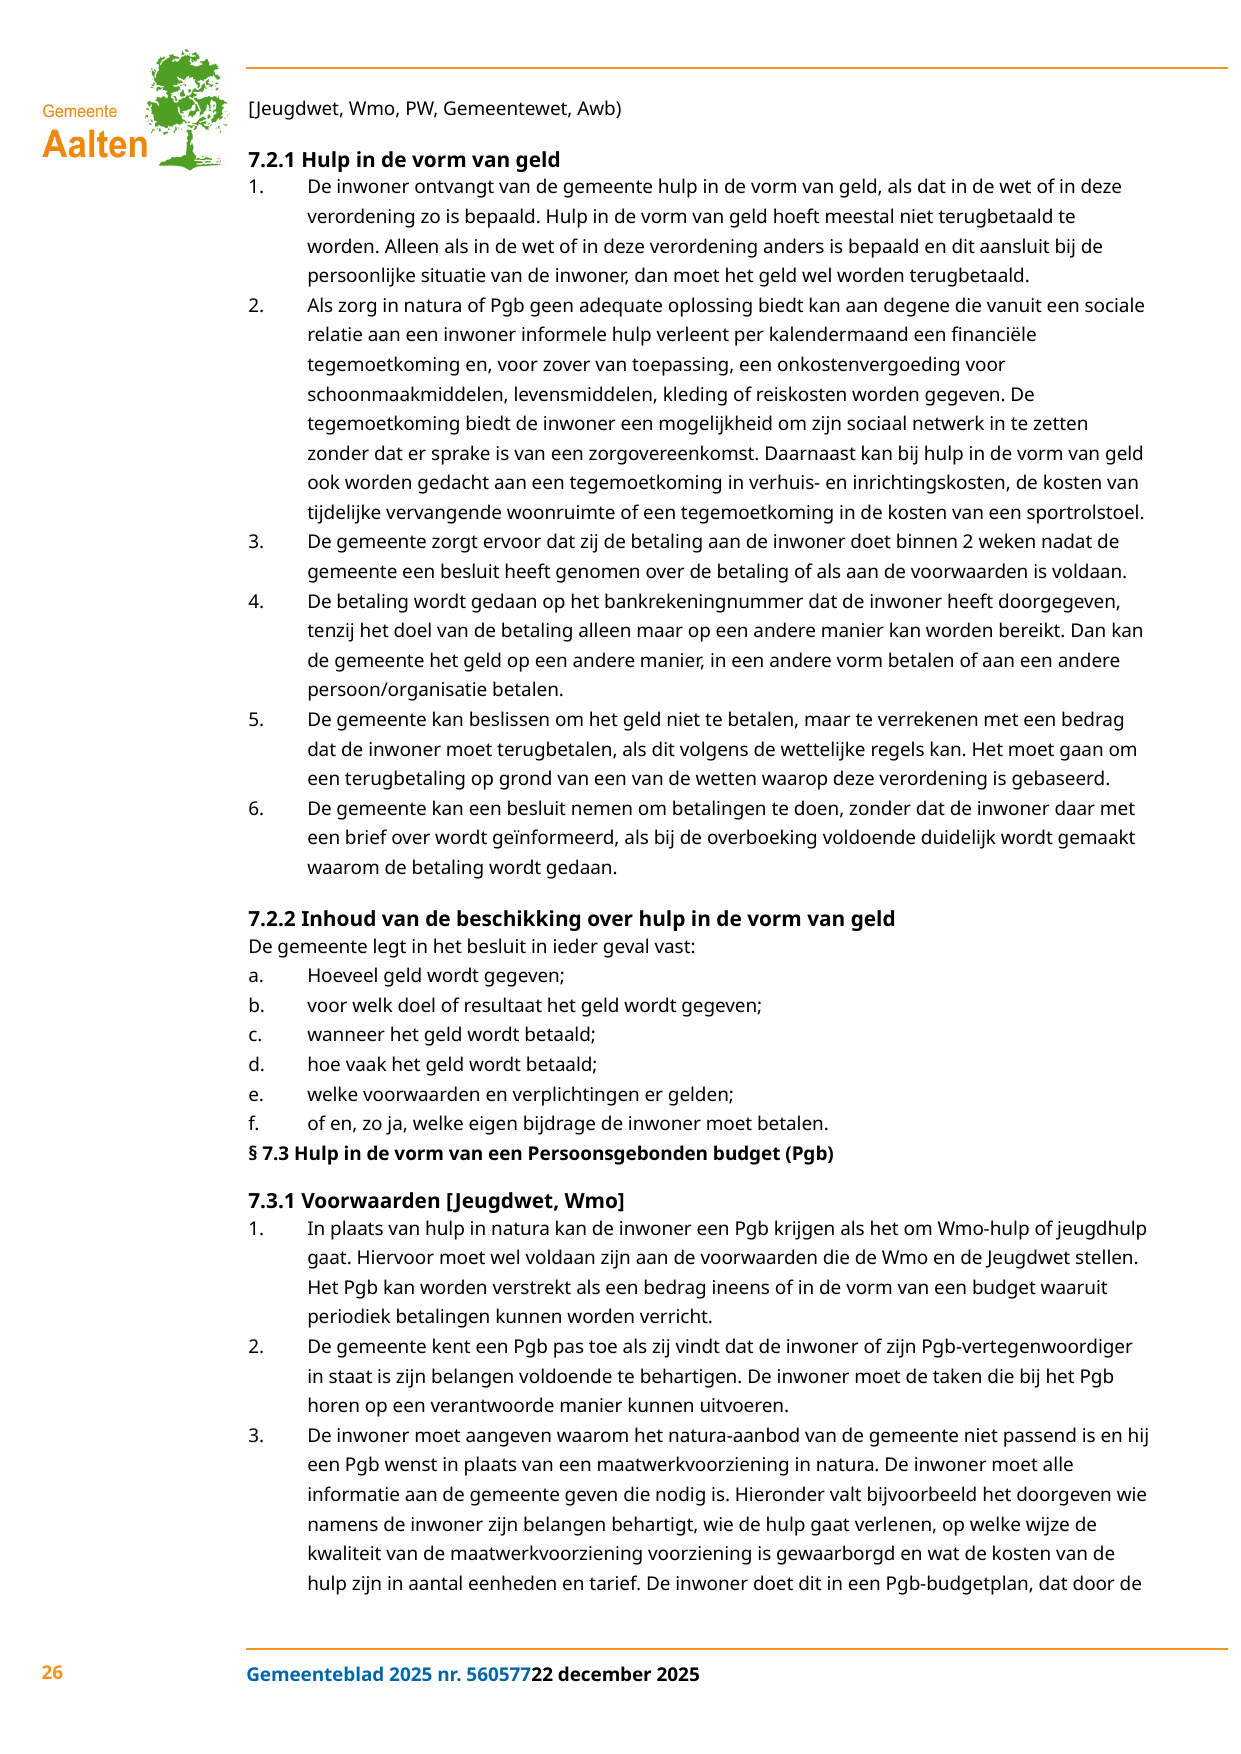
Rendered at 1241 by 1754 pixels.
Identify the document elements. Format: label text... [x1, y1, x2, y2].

list De gemeente kan beslissen om het geld niet te betalen, maar te verrekenen met een bedrag dat de inwoner moet terugbetalen, als dit volgens de wettelijke regels kan. Het moet gaan om een terugbetaling op grond van een van de wetten waarop deze verordening is gebaseerd. [248, 706, 1152, 791]
list De inwoner moet aangeven waarom het natura-aanbod van de gemeente niet passend is en hij een Pgb wenst in plaats van een maatwerkvoorziening in natura. De inwoner moet alle informatie aan de gemeente geven die nodig is. Hieronder valt bijvoorbeeld het doorgeven wie namens de inwoner zijn belangen behartigt, wie de hulp gaat verlenen, op welke wijze de kwaliteit van de maatwerkvoorziening voorziening is gewaarborgd en wat de kosten van de hulp zijn in aantal eenheden en tarief. De inwoner doet dit in een Pgb-budgetplan, dat door de [248, 1422, 1152, 1596]
list Als zorg in natura of Pgb geen adequate oplossing biedt kan aan degene die vanuit een sociale relatie aan een inwoner informele hulp verleent per kalendermaand een financiële tegemoetkoming en, voor zover van toepassing, een onkostenvergoeding voor schoonmaakmiddelen, levensmiddelen, kleding of reiskosten worden gegeven. De tegemoetkoming biedt de inwoner een mogelijkheid om zijn sociaal netwerk in te zetten zonder dat er sprake is van een zorgovereenkomst. Daarnaast kan bij hulp in de vorm van geld ook worden gedacht aan een tegemoetkoming in verhuis- en inrichtingskosten, de kosten van tijdelijke vervangende woonruimte of een tegemoetkoming in de kosten van een sportrolstoel. [248, 292, 1152, 525]
list De gemeente zorgt ervoor dat zij de betaling aan de inwoner doet binnen 2 weken nadat de gemeente een besluit heeft genomen over de betaling of als aan de voorwaarden is voldaan. [248, 529, 1152, 584]
list De betaling wordt gedaan op het bankrekeningnummer dat de inwoner heeft doorgegeven, tenzij het doel van de betaling alleen maar op een andere manier kan worden bereikt. Dan kan de gemeente het geld op een andere manier, in een andere vorm betalen of aan een andere persoon/organisatie betalen. [248, 588, 1152, 702]
text De gemeente legt in het besluit in ieder geval vast: [248, 933, 1152, 959]
list De gemeente kan een besluit nemen om betalingen te doen, zonder dat de inwoner daar met een brief over wordt geïnformeerd, als bij de overboeking voldoende duidelijk wordt gemaakt waarom de betaling wordt gedaan. [248, 795, 1152, 880]
list voor welk doel of resultaat het geld wordt gegeven; [248, 992, 1152, 1018]
text [Jeugdwet, Wmo, PW, Gemeentewet, Awb) [248, 95, 1152, 121]
text § 7.3 Hulp in de vorm van een Persoonsgebonden budget (Pgb) [248, 1140, 1152, 1166]
list De gemeente kent een Pgb pas toe als zij vindt dat de inwoner of zijn Pgb-vertegenwoordiger in staat is zijn belangen voldoende te behartigen. De inwoner moet de taken die bij het Pgb horen op een verantwoorde manier kunnen uitvoeren. [248, 1333, 1152, 1418]
list hoe vaak het geld wordt betaald; [248, 1051, 1152, 1077]
list wanneer het geld wordt betaald; [248, 1022, 1152, 1047]
list In plaats van hulp in natura kan de inwoner een Pgb krijgen als het om Wmo-hulp of jeugdhulp gaat. Hiervoor moet wel voldaan zijn aan de voorwaarden die de Wmo en de Jeugdwet stellen. Het Pgb kan worden verstrekt als een bedrag ineens of in de vorm van een budget waaruit periodiek betalingen kunnen worden verricht. [248, 1215, 1152, 1329]
picture [41, 47, 231, 172]
text 7.3.1 Voorwaarden [Jeugdwet, Wmo] [248, 1187, 1152, 1215]
list Hoeveel geld wordt gegeven; [248, 962, 1152, 988]
list of en, zo ja, welke eigen bijdrage de inwoner moet betalen. [248, 1110, 1152, 1136]
list welke voorwaarden en verplichtingen er gelden; [248, 1081, 1152, 1107]
text 7.2.1 Hulp in de vorm van geld [248, 145, 1152, 174]
text 7.2.2 Inhoud van de beschikking over hulp in de vorm van geld [248, 904, 1152, 933]
list De inwoner ontvangt van de gemeente hulp in de vorm van geld, als dat in de wet of in deze verordening zo is bepaald. Hulp in de vorm van geld hoeft meestal niet terugbetaald te worden. Alleen als in de wet of in deze verordening anders is bepaald en dit aansluit bij de persoonlijke situatie van de inwoner, dan moet het geld wel worden terugbetaald. [248, 174, 1152, 288]
